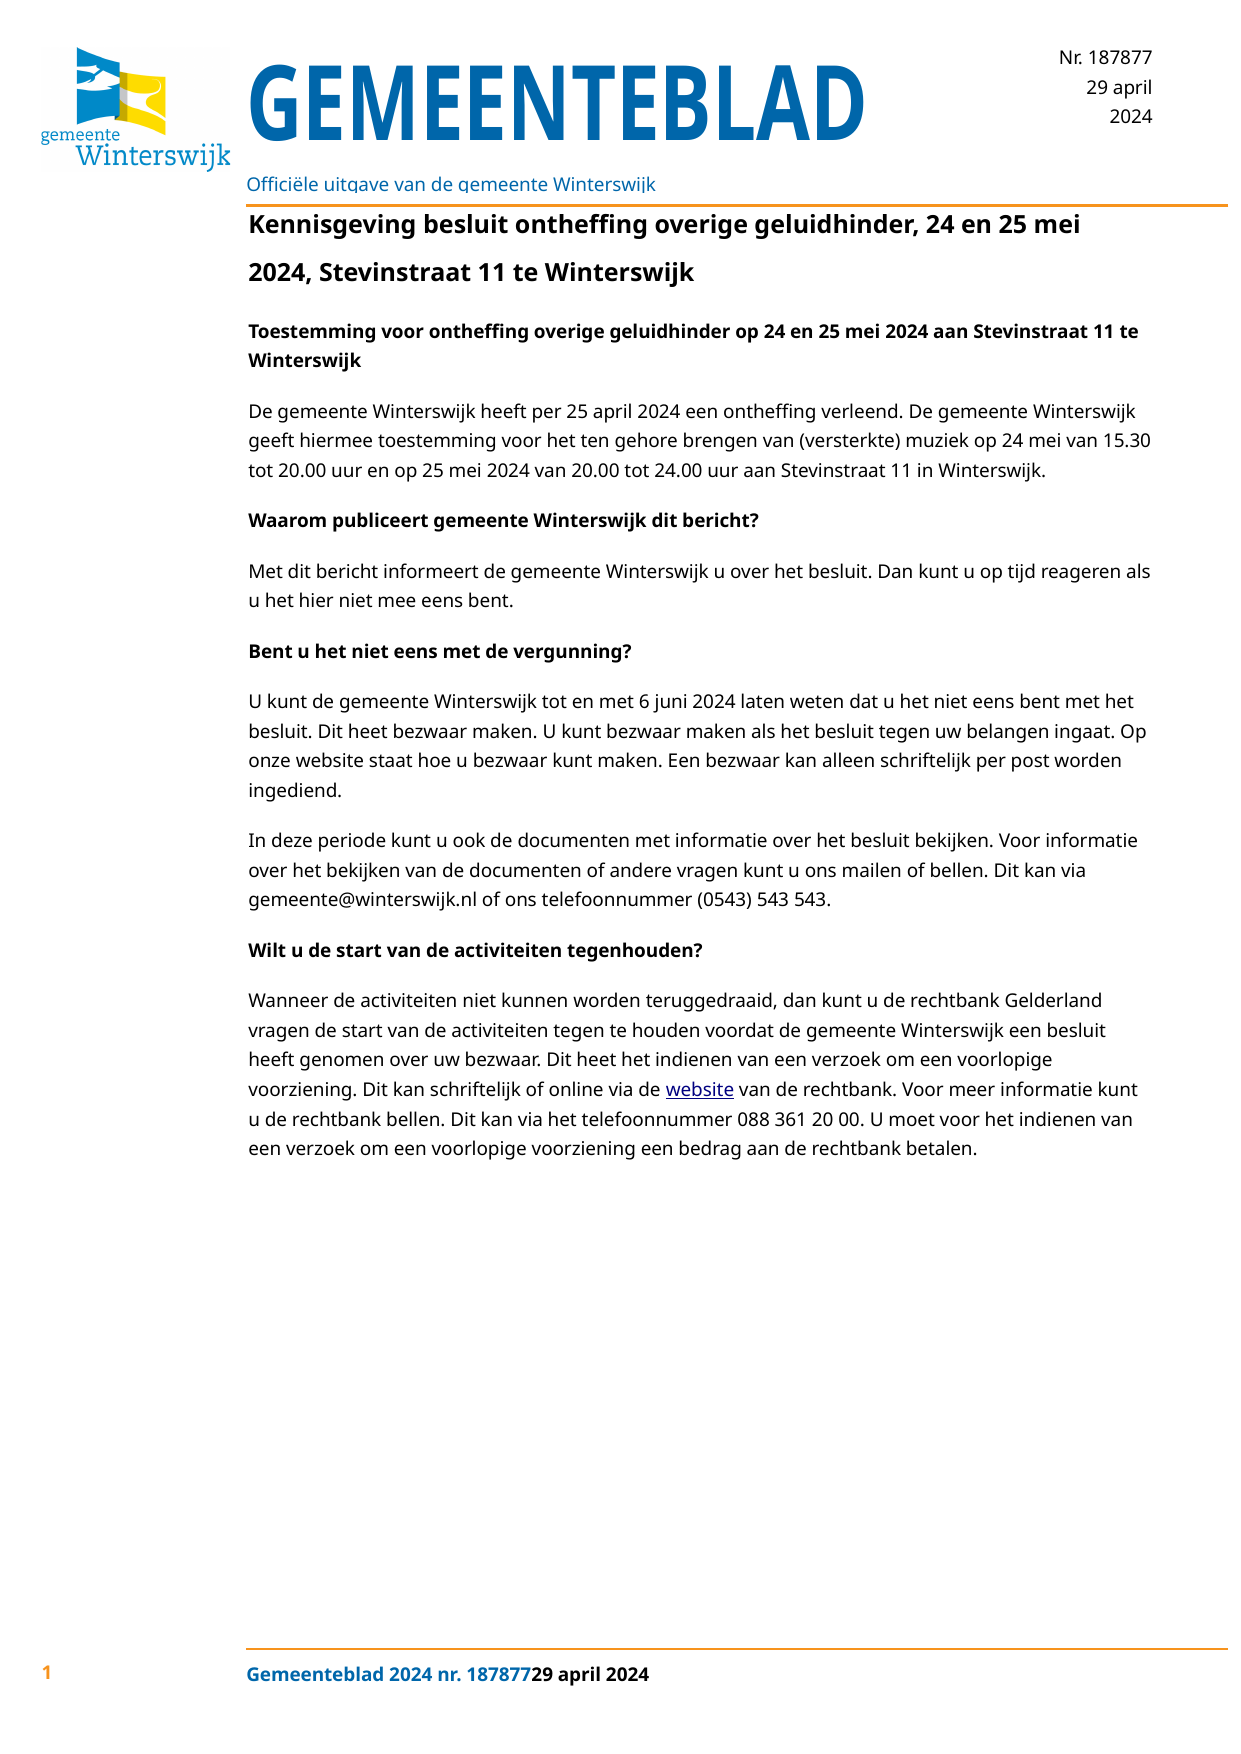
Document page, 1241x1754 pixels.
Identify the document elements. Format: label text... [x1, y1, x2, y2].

text In deze periode kunt u ook de documenten met informatie over het besluit bekijken. Voor informatie over het bekijken van de documenten of andere vragen kunt u ons mailen of bellen. Dit kan via gemeente@winterswijk.nl of ons telefoonnummer (0543) 543 543. [248, 827, 1152, 912]
text Toestemming voor ontheffing overige geluidhinder op 24 en 25 mei 2024 aan Stevinstraat 11 te Winterswijk [248, 318, 1152, 373]
text Bent u het niet eens met de vergunning? [248, 638, 1152, 664]
text Wanneer de activiteiten niet kunnen worden teruggedraaid, dan kunt u de rechtbank Gelderland vragen de start van de activiteiten tegen te houden voordat de gemeente Winterswijk een besluit heeft genomen over uw bezwaar. Dit heet het indienen van een verzoek om een voorlopige voorziening. Dit kan schriftelijk of online via de website van de rechtbank. Voor meer informatie kunt u de rechtbank bellen. Dit kan via het telefoonnummer 088 361 20 00. U moet voor het indienen van een verzoek om een voorlopige voorziening een bedrag aan de rechtbank betalen. [248, 987, 1152, 1161]
text U kunt de gemeente Winterswijk tot en met 6 juni 2024 laten weten dat u het niet eens bent met het besluit. Dit heet bezwaar maken. U kunt bezwaar maken als het besluit tegen uw belangen ingaat. Op onze website staat hoe u bezwaar kunt maken. Een bezwaar kan alleen schriftelijk per post worden ingediend. [248, 688, 1152, 803]
text Wilt u de start van de activiteiten tegenhouden? [248, 937, 1152, 963]
text Kennisgeving besluit ontheffing overige geluidhinder, 24 en 25 mei 2024, Stevinstraat 11 te Winterswijk [248, 207, 1152, 288]
text Waarom publiceert gemeente Winterswijk dit bericht? [248, 507, 1152, 533]
text De gemeente Winterswijk heeft per 25 april 2024 een ontheffing verleend. De gemeente Winterswijk geeft hiermee toestemming voor het ten gehore brengen van (versterkte) muziek op 24 mei van 15.30 tot 20.00 uur en op 25 mei 2024 van 20.00 tot 24.00 uur aan Stevinstraat 11 in Winterswijk. [248, 398, 1152, 483]
text Met dit bericht informeert de gemeente Winterswijk u over het besluit. Dan kunt u op tijd reageren als u het hier niet mee eens bent. [248, 558, 1152, 613]
picture [41, 47, 231, 172]
picture [225, 153, 231, 162]
